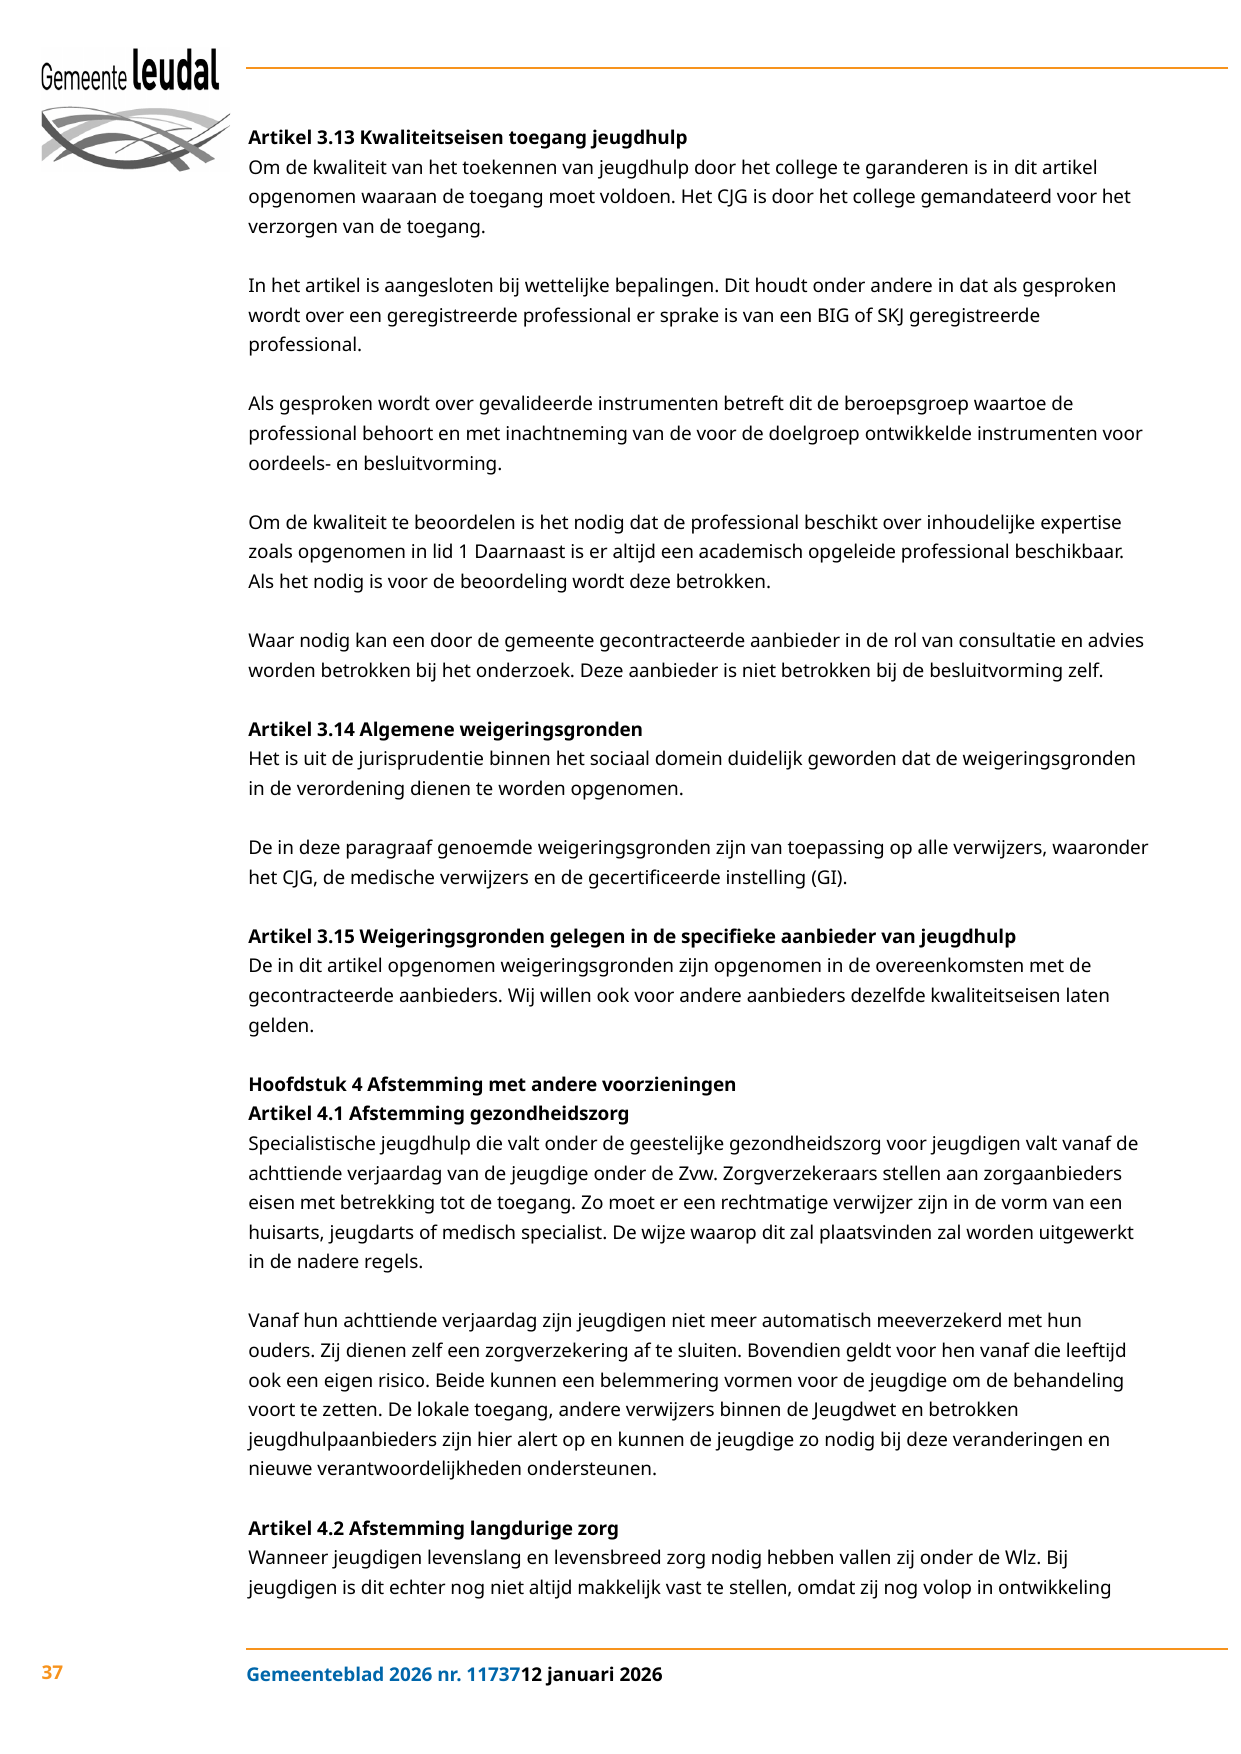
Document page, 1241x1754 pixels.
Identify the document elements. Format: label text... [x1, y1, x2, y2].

text Als gesproken wordt over gevalideerde instrumenten betreft dit de beroepsgroep waartoe de professional behoort en met inachtneming van de voor de doelgroep ontwikkelde instrumenten voor oordeels- en besluitvorming. [248, 391, 1152, 476]
text Specialistische jeugdhulp die valt onder de geestelijke gezondheidszorg voor jeugdigen valt vanaf de achttiende verjaardag van de jeugdige onder de Zvw. Zorgverzekeraars stellen aan zorgaanbieders eisen met betrekking tot de toegang. Zo moet er een rechtmatige verwijzer zijn in de vorm van een huisarts, jeugdarts of medisch specialist. De wijze waarop dit zal plaatsvinden zal worden uitgewerkt in de nadere regels. [248, 1130, 1152, 1274]
text Om de kwaliteit van het toekennen van jeugdhulp door het college te garanderen is in dit artikel opgenomen waaraan de toegang moet voldoen. Het CJG is door het college gemandateerd voor het verzorgen van de toegang. [248, 154, 1152, 239]
text Artikel 3.14 Algemene weigeringsgronden [248, 716, 1152, 742]
text Waar nodig kan een door de gemeente gecontracteerde aanbieder in de rol van consultatie en advies worden betrokken bij het onderzoek. Deze aanbieder is niet betrokken bij de besluitvorming zelf. [248, 627, 1152, 683]
text Artikel 4.1 Afstemming gezondheidszorg [248, 1101, 1152, 1126]
text Vanaf hun achttiende verjaardag zijn jeugdigen niet meer automatisch meeverzekerd met hun ouders. Zij dienen zelf een zorgverzekering af te sluiten. Bovendien geldt voor hen vanaf die leeftijd ook een eigen risico. Beide kunnen een belemmering vormen voor de jeugdige om de behandeling voort te zetten. De lokale toegang, andere verwijzers binnen de Jeugdwet en betrokken jeugdhulpaanbieders zijn hier alert op en kunnen de jeugdige zo nodig bij deze veranderingen en nieuwe verantwoordelijkheden ondersteunen. [248, 1308, 1152, 1481]
text Hoofdstuk 4 Afstemming met andere voorzieningen [248, 1071, 1152, 1097]
text Artikel 3.15 Weigeringsgronden gelegen in de specifieke aanbieder van jeugdhulp [248, 923, 1152, 949]
text Artikel 4.2 Afstemming langdurige zorg [248, 1515, 1152, 1541]
text Om de kwaliteit te beoordelen is het nodig dat de professional beschikt over inhoudelijke expertise zoals opgenomen in lid 1 Daarnaast is er altijd een academisch opgeleide professional beschikbaar. Als het nodig is voor de beoordeling wordt deze betrokken. [248, 509, 1152, 594]
text Artikel 3.13 Kwaliteitseisen toegang jeugdhulp [248, 124, 1152, 150]
picture [41, 47, 231, 172]
text In het artikel is aangesloten bij wettelijke bepalingen. Dit houdt onder andere in dat als gesproken wordt over een geregistreerde professional er sprake is van een BIG of SKJ geregistreerde professional. [248, 272, 1152, 357]
text De in dit artikel opgenomen weigeringsgronden zijn opgenomen in de overeenkomsten met de gecontracteerde aanbieders. Wij willen ook voor andere aanbieders dezelfde kwaliteitseisen laten gelden. [248, 953, 1152, 1038]
text Het is uit de jurisprudentie binnen het sociaal domein duidelijk geworden dat de weigeringsgronden in de verordening dienen te worden opgenomen. [248, 746, 1152, 801]
text De in deze paragraaf genoemde weigeringsgronden zijn van toepassing op alle verwijzers, waaronder het CJG, de medische verwijzers en de gecertificeerde instelling (GI). [248, 834, 1152, 890]
text Wanneer jeugdigen levenslang en levensbreed zorg nodig hebben vallen zij onder de Wlz. Bij jeugdigen is dit echter nog niet altijd makkelijk vast te stellen, omdat zij nog volop in ontwikkeling [248, 1544, 1152, 1600]
